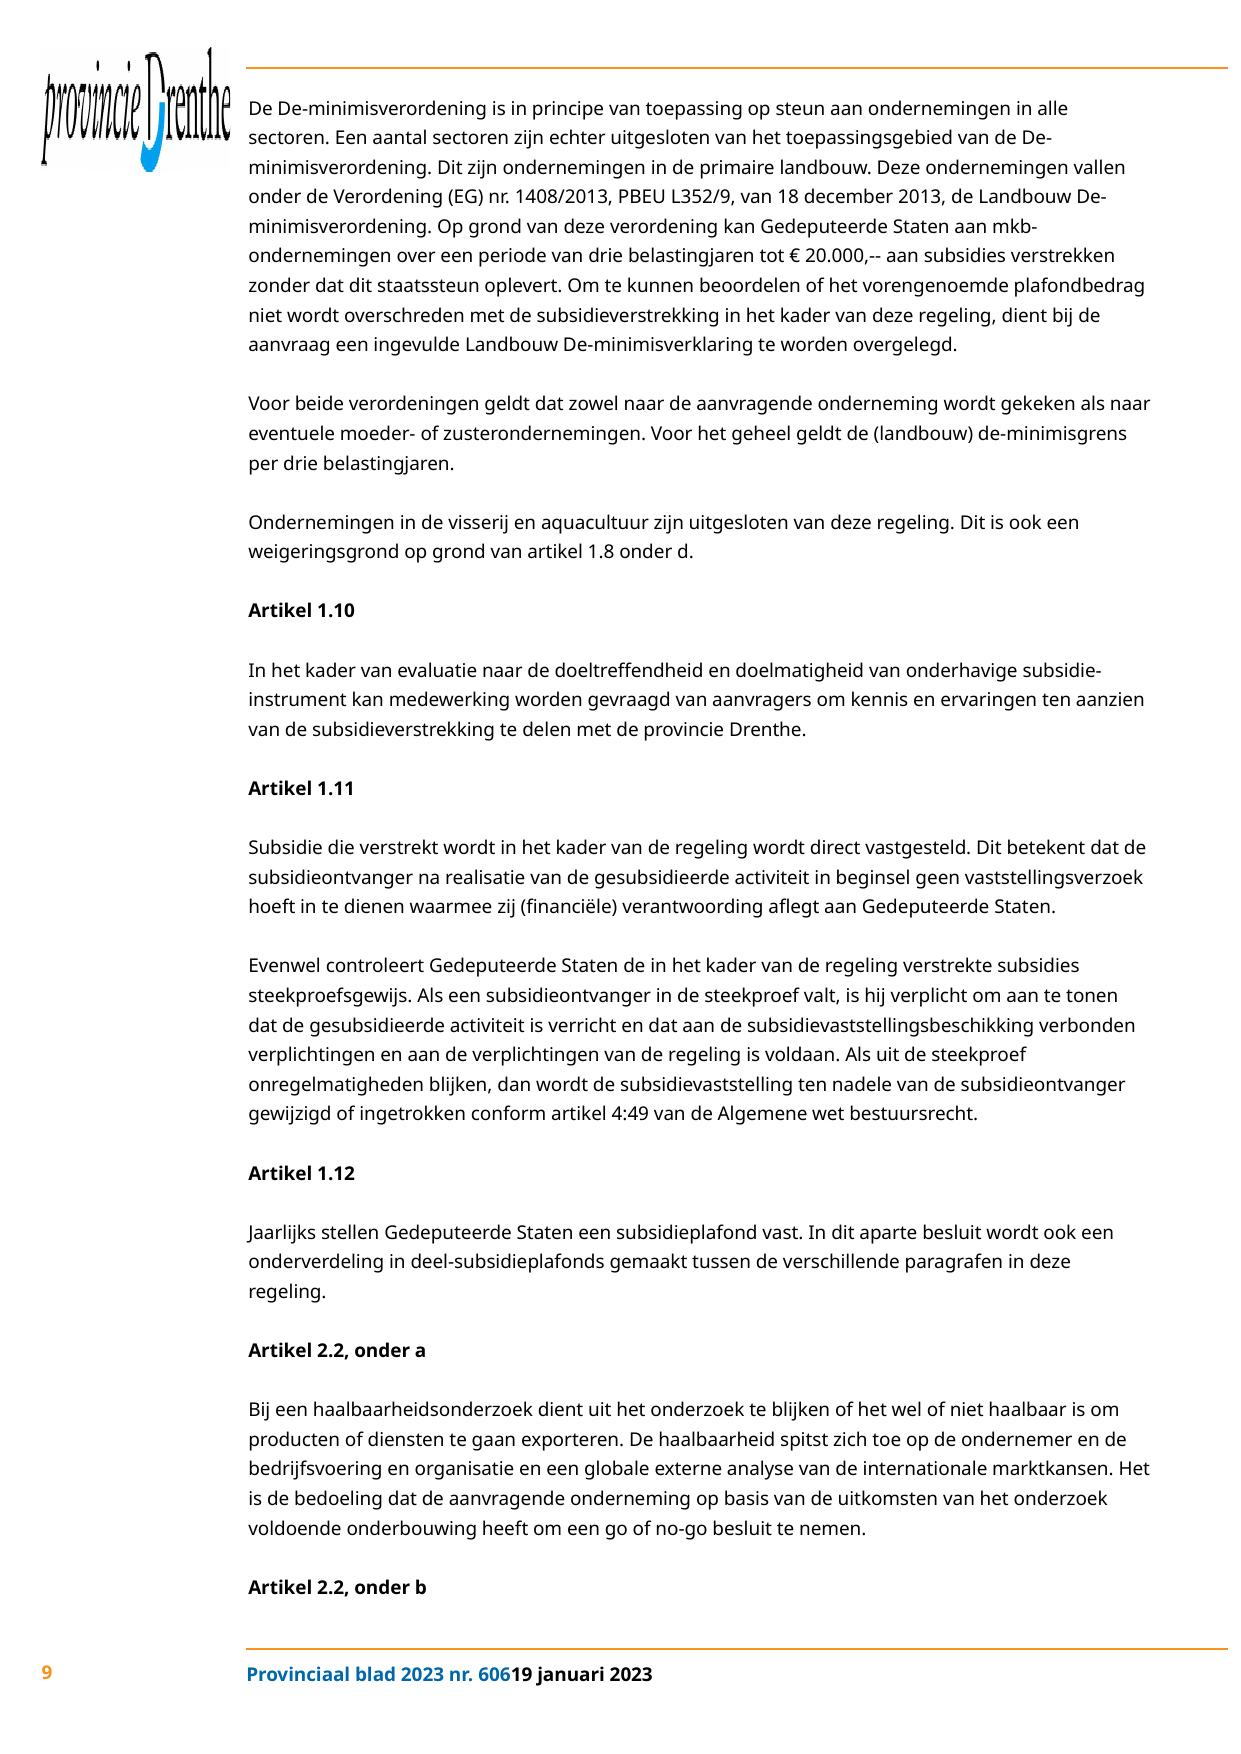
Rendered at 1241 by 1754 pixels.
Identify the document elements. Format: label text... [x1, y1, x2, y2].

text Subsidie die verstrekt wordt in het kader van de regeling wordt direct vastgesteld. Dit betekent dat de subsidieontvanger na realisatie van de gesubsidieerde activiteit in beginsel geen vaststellingsverzoek hoeft in te dienen waarmee zij (financiële) verantwoording aflegt aan Gedeputeerde Staten. [248, 834, 1152, 919]
text De De-minimisverordening is in principe van toepassing op steun aan ondernemingen in alle sectoren. Een aantal sectoren zijn echter uitgesloten van het toepassingsgebied van de De-minimisverordening. Dit zijn ondernemingen in de primaire landbouw. Deze ondernemingen vallen onder de Verordening (EG) nr. 1408/2013, PBEU L352/9, van 18 december 2013, de Landbouw De-minimisverordening. Op grond van deze verordening kan Gedeputeerde Staten aan mkb-ondernemingen over een periode van drie belastingjaren tot € 20.000,-- aan subsidies verstrekken zonder dat dit staatssteun oplevert. Om te kunnen beoordelen of het vorengenoemde plafondbedrag niet wordt overschreden met de subsidieverstrekking in het kader van deze regeling, dient bij de aanvraag een ingevulde Landbouw De-minimisverklaring te worden overgelegd. [248, 95, 1152, 357]
text Voor beide verordeningen geldt dat zowel naar de aanvragende onderneming wordt gekeken als naar eventuele moeder- of zusterondernemingen. Voor het geheel geldt de (landbouw) de-minimisgrens per drie belastingjaren. [248, 391, 1152, 476]
text Artikel 2.2, onder a [248, 1337, 1152, 1363]
text Artikel 2.2, onder b [248, 1574, 1152, 1600]
picture [41, 47, 231, 172]
text Bij een haalbaarheidsonderzoek dient uit het onderzoek te blijken of het wel of niet haalbaar is om producten of diensten te gaan exporteren. De haalbaarheid spitst zich toe op de ondernemer en de bedrijfsvoering en organisatie en een globale externe analyse van de internationale marktkansen. Het is de bedoeling dat de aanvragende onderneming op basis van de uitkomsten van het onderzoek voldoende onderbouwing heeft om een go of no-go besluit te nemen. [248, 1396, 1152, 1541]
text Evenwel controleert Gedeputeerde Staten de in het kader van de regeling verstrekte subsidies steekproefsgewijs. Als een subsidieontvanger in de steekproef valt, is hij verplicht om aan te tonen dat de gesubsidieerde activiteit is verricht en dat aan de subsidievaststellingsbeschikking verbonden verplichtingen en aan de verplichtingen van de regeling is voldaan. Als uit de steekproef onregelmatigheden blijken, dan wordt de subsidievaststelling ten nadele van de subsidieontvanger gewijzigd of ingetrokken conform artikel 4:49 van de Algemene wet bestuursrecht. [248, 953, 1152, 1126]
text In het kader van evaluatie naar de doeltreffendheid en doelmatigheid van onderhavige subsidie-instrument kan medewerking worden gevraagd van aanvragers om kennis en ervaringen ten aanzien van de subsidieverstrekking te delen met de provincie Drenthe. [248, 657, 1152, 742]
text Artikel 1.11 [248, 775, 1152, 801]
text Ondernemingen in de visserij en aquacultuur zijn uitgesloten van deze regeling. Dit is ook een weigeringsgrond op grond van artikel 1.8 onder d. [248, 509, 1152, 564]
text Jaarlijks stellen Gedeputeerde Staten een subsidieplafond vast. In dit aparte besluit wordt ook een onderverdeling in deel-subsidieplafonds gemaakt tussen de verschillende paragrafen in deze regeling. [248, 1219, 1152, 1304]
text Artikel 1.10 [248, 598, 1152, 623]
text Artikel 1.12 [248, 1160, 1152, 1186]
